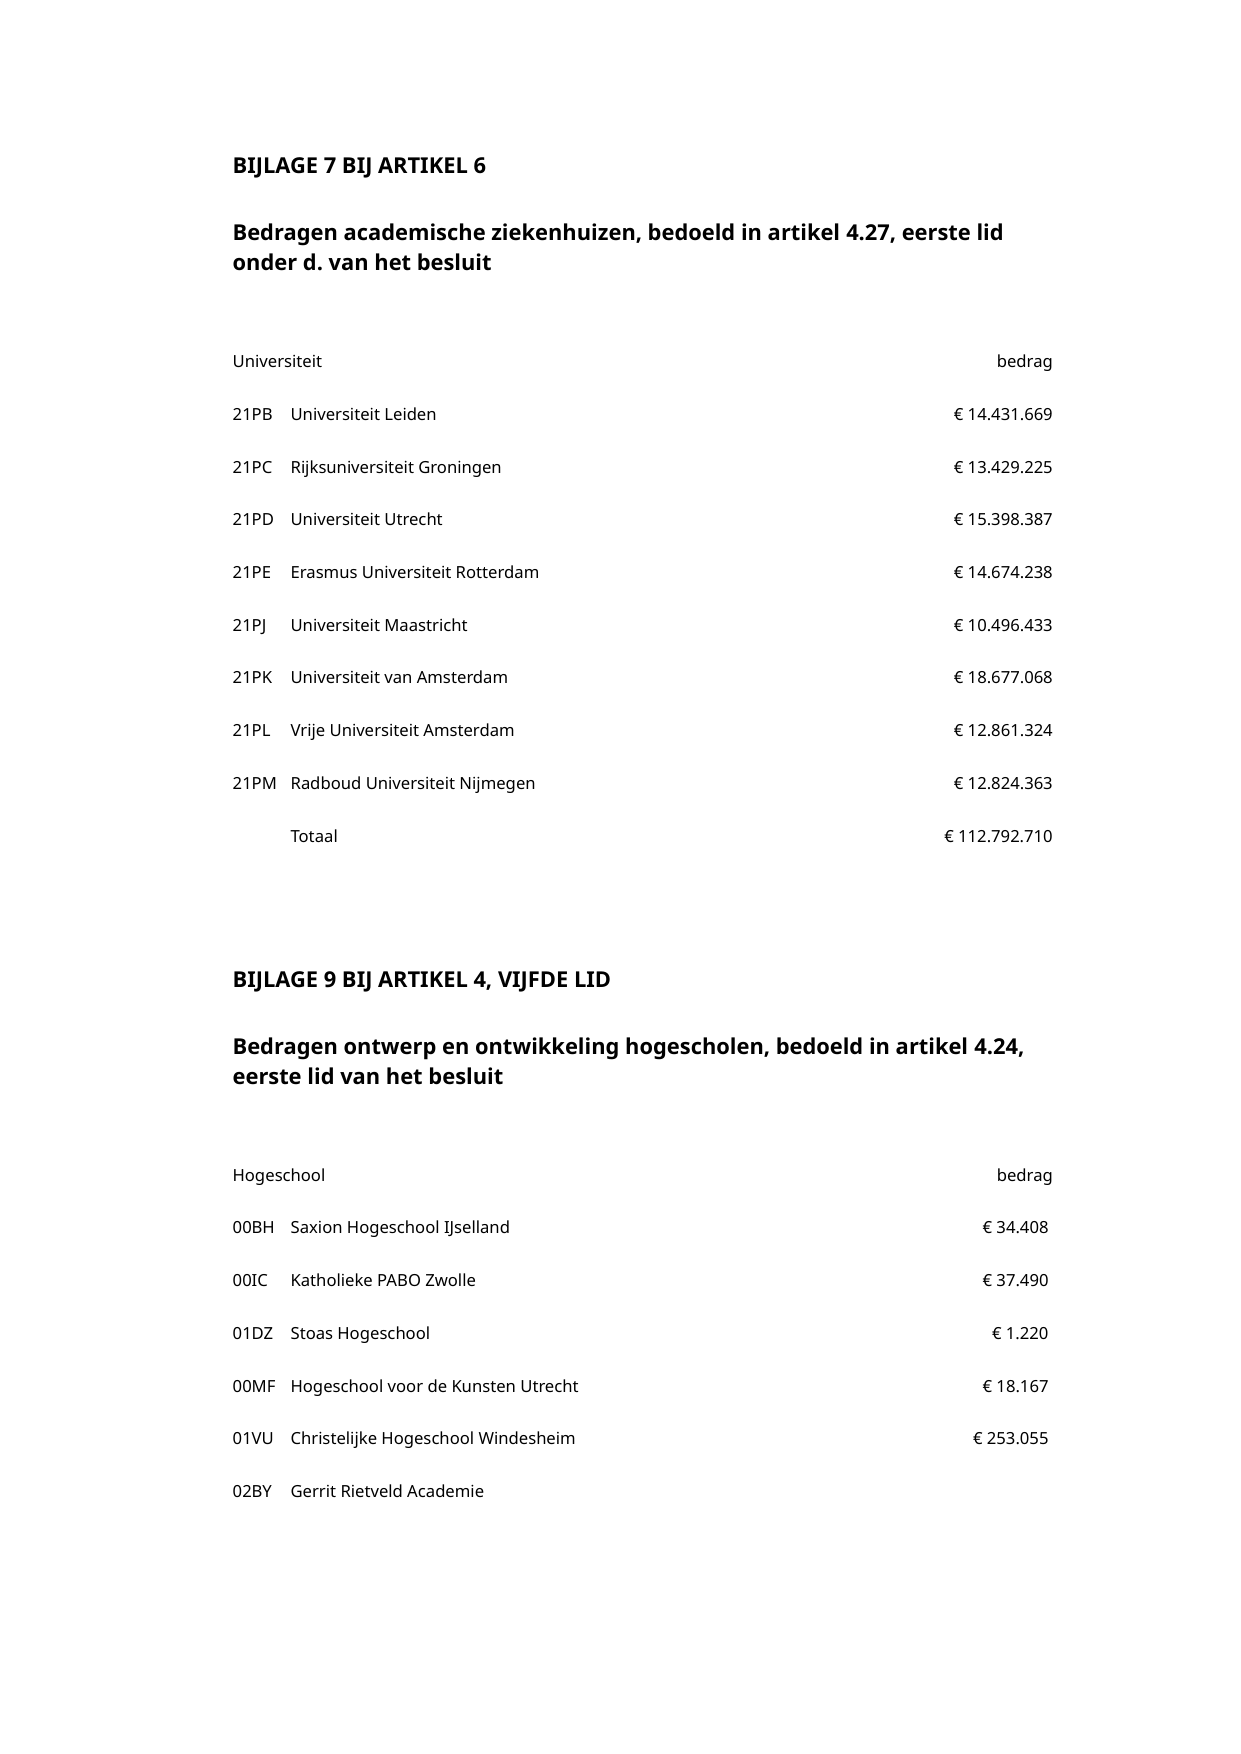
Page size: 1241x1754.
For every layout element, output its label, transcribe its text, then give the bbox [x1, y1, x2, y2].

subtitle BIJLAGE 7 BIJ ARTIKEL 6 [232, 150, 1053, 180]
table_cell Radboud Universiteit Nijmegen [290, 771, 928, 824]
table_cell € 253.055 [928, 1427, 1053, 1479]
table_cell 00IC [233, 1269, 290, 1321]
table_cell € 112.792.710 [928, 824, 1053, 883]
table_cell € 13.429.225 [928, 455, 1053, 508]
table_cell 00MF [233, 1374, 290, 1427]
table_cell 00BH [233, 1216, 290, 1269]
table_cell € 14.431.669 [928, 403, 1053, 455]
table_cell Stoas Hogeschool [290, 1321, 928, 1374]
table_cell Universiteit Utrecht [290, 508, 928, 561]
table_cell Universiteit Maastricht [290, 613, 928, 666]
table_cell 21PC [233, 455, 290, 508]
table_cell Christelijke Hogeschool Windesheim [290, 1427, 928, 1479]
table_cell 01VU [233, 1427, 290, 1479]
table_header Universiteit [233, 350, 928, 402]
table_cell Saxion Hogeschool IJselland [290, 1216, 928, 1269]
table_cell 02BY [233, 1480, 290, 1538]
subtitle BIJLAGE 9 BIJ ARTIKEL 4, VIJFDE LID [232, 963, 1053, 993]
table_cell € 18.167 [928, 1374, 1053, 1427]
table_cell € 34.408 [928, 1216, 1053, 1269]
table_cell Universiteit Leiden [290, 403, 928, 455]
table_cell Erasmus Universiteit Rotterdam [290, 561, 928, 613]
table_cell 01DZ [233, 1321, 290, 1374]
table_cell € 12.824.363 [928, 771, 1053, 824]
table_cell Vrije Universiteit Amsterdam [290, 719, 928, 771]
table_cell 21PE [233, 561, 290, 613]
table_cell € 18.677.068 [928, 666, 1053, 719]
table_header bedrag [928, 350, 1053, 402]
table_cell € 37.490 [928, 1269, 1053, 1321]
subtitle Bedragen ontwerp en ontwikkeling hogescholen, bedoeld in artikel 4.24, eerste lid van het besluit [232, 1031, 1053, 1090]
subtitle Bedragen academische ziekenhuizen, bedoeld in artikel 4.27, eerste lid onder d. van het besluit [232, 217, 1053, 277]
table_cell Katholieke PABO Zwolle [290, 1269, 928, 1321]
table_cell Hogeschool voor de Kunsten Utrecht [290, 1374, 928, 1427]
table_cell € 14.674.238 [928, 561, 1053, 613]
table_cell € 1.220 [928, 1321, 1053, 1374]
table_cell 21PL [233, 719, 290, 771]
table_cell € 15.398.387 [928, 508, 1053, 561]
table_cell 21PJ [233, 613, 290, 666]
table_cell € 12.861.324 [928, 719, 1053, 771]
table_cell 21PD [233, 508, 290, 561]
table_cell Gerrit Rietveld Academie [290, 1480, 928, 1538]
table_cell [928, 1480, 1053, 1538]
table_cell 21PK [233, 666, 290, 719]
table_header bedrag [928, 1163, 1053, 1216]
table_cell € 10.496.433 [928, 613, 1053, 666]
table_cell 21PM [233, 771, 290, 824]
table_cell Totaal [290, 824, 928, 883]
table_cell Universiteit van Amsterdam [290, 666, 928, 719]
table_cell [233, 824, 290, 883]
table_header Hogeschool [233, 1163, 928, 1216]
table_cell Rijksuniversiteit Groningen [290, 455, 928, 508]
table_cell 21PB [233, 403, 290, 455]
